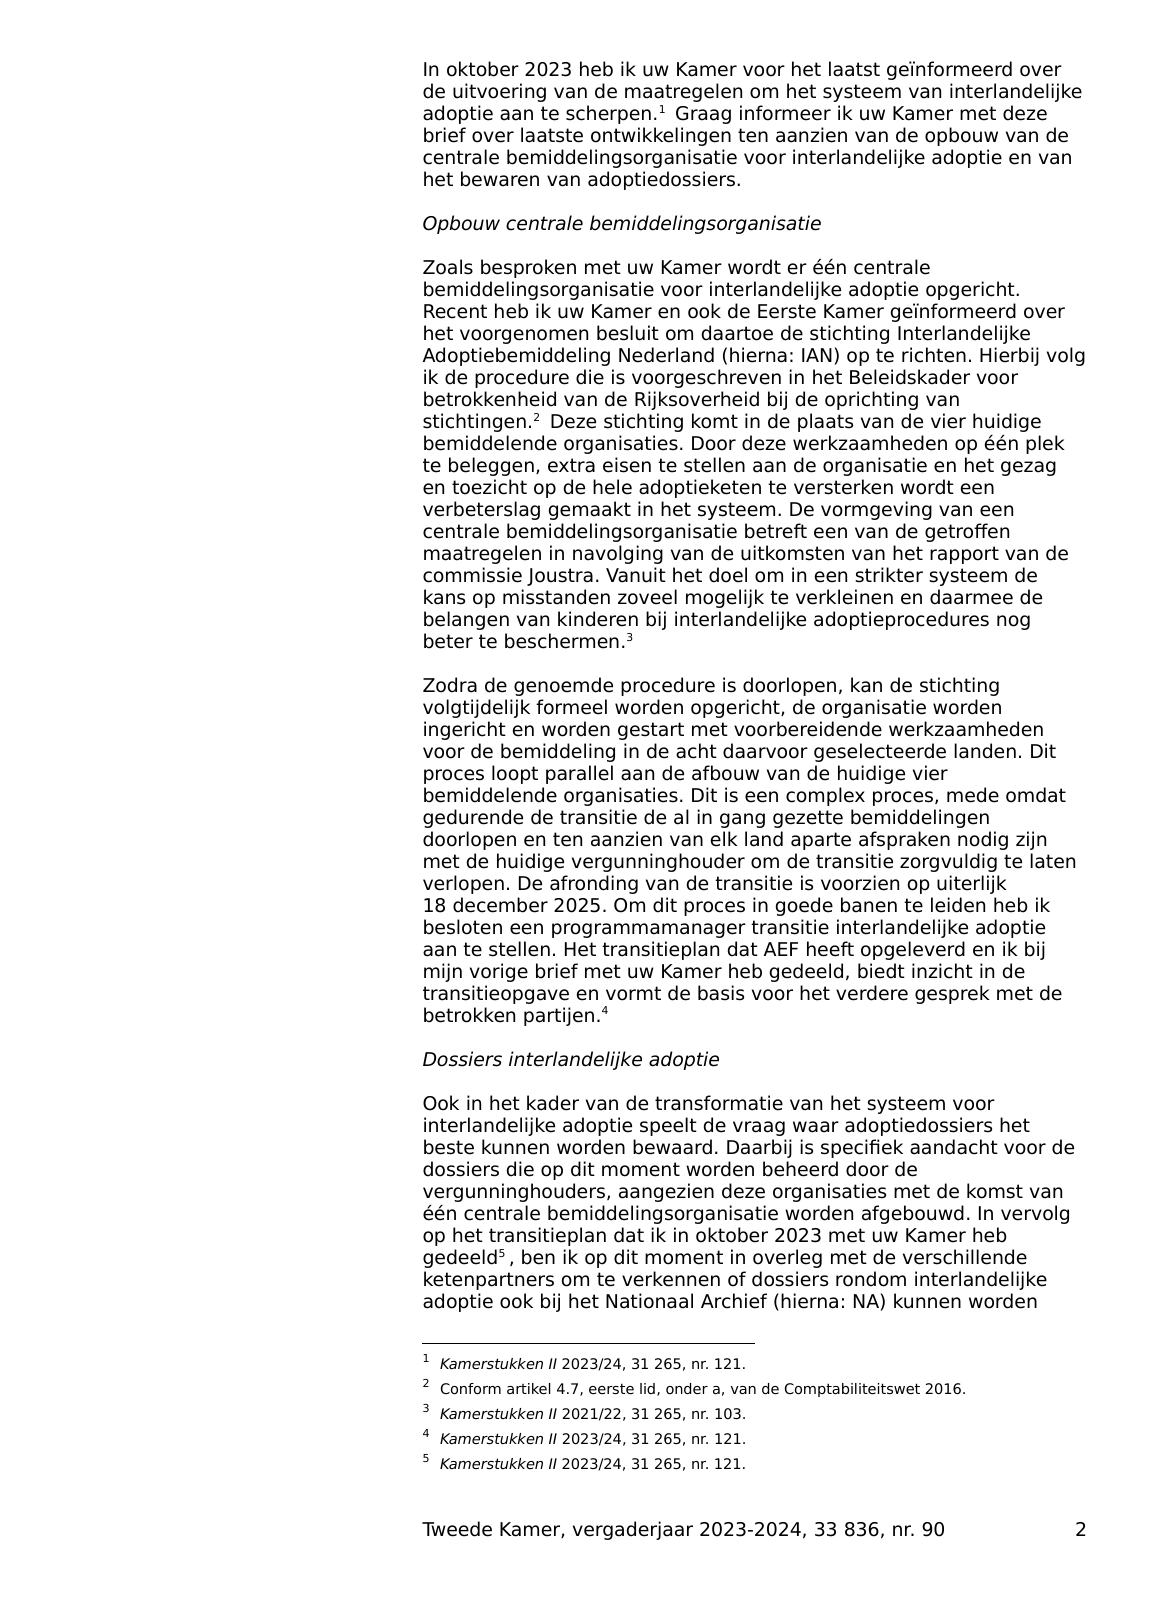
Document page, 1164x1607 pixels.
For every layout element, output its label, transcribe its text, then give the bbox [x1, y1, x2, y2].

text In oktober 2023 heb ik uw Kamer voor het laatst geïnformeerd over de uitvoering van de maatregelen om het systeem van interlandelijke adoptie aan te scherpen. Graag informeer ik uw Kamer met deze brief over laatste ontwikkelingen ten aanzien van de opbouw van de centrale bemiddelingsorganisatie voor interlandelijke adoptie en van het bewaren van adoptiedossiers. [422, 59, 1087, 191]
text Ook in het kader van de transformatie van het systeem voor interlandelijke adoptie speelt de vraag waar adoptiedossiers het beste kunnen worden bewaard. Daarbij is specifiek aandacht voor de dossiers die op dit moment worden beheerd door de vergunninghouders, aangezien deze organisaties met de komst van één centrale bemiddelingsorganisatie worden afgebouwd. In vervolg op het transitieplan dat ik in oktober 2023 met uw Kamer heb gedeeld, ben ik op dit moment in overleg met de verschillende ketenpartners om te verkennen of dossiers rondom interlandelijke adoptie ook bij het Nationaal Archief (hierna: NA) kunnen worden [422, 1093, 1087, 1313]
text Kamerstukken II 2023/24, 31 265, nr. 121. [422, 1352, 1087, 1374]
text Zodra de genoemde procedure is doorlopen, kan de stichting volgtijdelijk formeel worden opgericht, de organisatie worden ingericht en worden gestart met voorbereidende werkzaamheden voor de bemiddeling in de acht daarvoor geselecteerde landen. Dit proces loopt parallel aan de afbouw van de huidige vier bemiddelende organisaties. Dit is een complex proces, mede omdat gedurende de transitie de al in gang gezette bemiddelingen doorlopen en ten aanzien van elk land aparte afspraken nodig zijn met de huidige vergunninghouder om de transitie zorgvuldig te laten verlopen. De afronding van de transitie is voorzien op uiterlijk 18 december 2025. Om dit proces in goede banen te leiden heb ik besloten een programmamanager transitie interlandelijke adoptie aan te stellen. Het transitieplan dat AEF heeft opgeleverd en ik bij mijn vorige brief met uw Kamer heb gedeeld, biedt inzicht in de transitieopgave en vormt de basis voor het verdere gesprek met de betrokken partijen. [422, 675, 1087, 1027]
text Kamerstukken II 2023/24, 31 265, nr. 121. [422, 1427, 1087, 1449]
text Kamerstukken II 2023/24, 31 265, nr. 121. [422, 1452, 1087, 1474]
text Kamerstukken II 2021/22, 31 265, nr. 103. [422, 1402, 1087, 1424]
subtitle Dossiers interlandelijke adoptie [422, 1049, 1087, 1071]
text Conform artikel 4.7, eerste lid, onder a, van de Comptabiliteitswet 2016. [422, 1377, 1087, 1399]
subtitle Opbouw centrale bemiddelingsorganisatie [422, 213, 1087, 235]
text Zoals besproken met uw Kamer wordt er één centrale bemiddelingsorganisatie voor interlandelijke adoptie opgericht. Recent heb ik uw Kamer en ook de Eerste Kamer geïnformeerd over het voorgenomen besluit om daartoe de stichting Interlandelijke Adoptiebemiddeling Nederland (hierna: IAN) op te richten. Hierbij volg ik de procedure die is voorgeschreven in het Beleidskader voor betrokkenheid van de Rijksoverheid bij de oprichting van stichtingen. Deze stichting komt in de plaats van de vier huidige bemiddelende organisaties. Door deze werkzaamheden op één plek te beleggen, extra eisen te stellen aan de organisatie en het gezag en toezicht op de hele adoptieketen te versterken wordt een verbeterslag gemaakt in het systeem. De vormgeving van een centrale bemiddelingsorganisatie betreft een van de getroffen maatregelen in navolging van de uitkomsten van het rapport van de commissie Joustra. Vanuit het doel om in een strikter systeem de kans op misstanden zoveel mogelijk te verkleinen en daarmee de belangen van kinderen bij interlandelijke adoptieprocedures nog beter te beschermen. [422, 257, 1087, 653]
